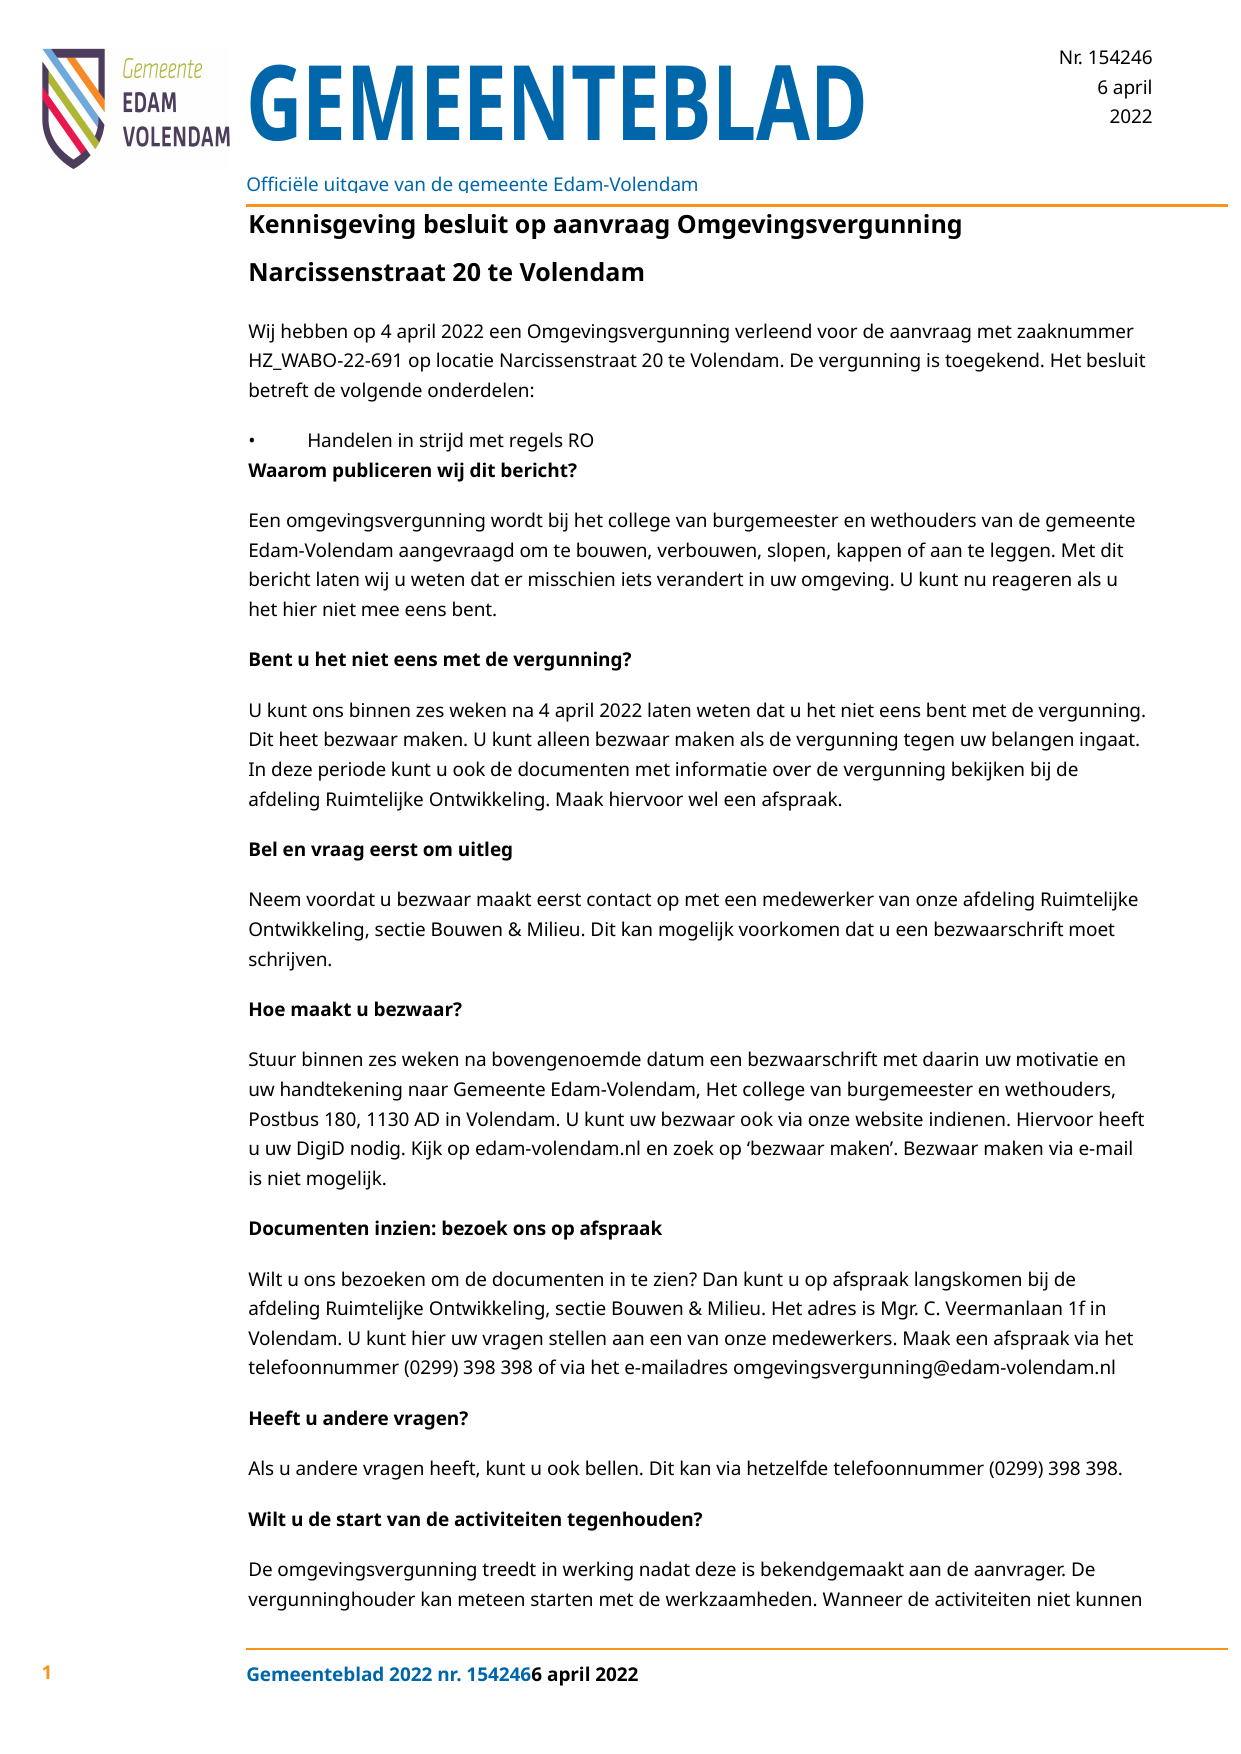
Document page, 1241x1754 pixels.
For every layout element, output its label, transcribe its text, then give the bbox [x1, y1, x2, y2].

picture [41, 47, 231, 172]
text Wij hebben op 4 april 2022 een Omgevingsvergunning verleend voor de aanvraag met zaaknummer HZ_WABO-22-691 op locatie Narcissenstraat 20 te Volendam. De vergunning is toegekend. Het besluit betreft de volgende onderdelen: [248, 318, 1152, 403]
text Wilt u ons bezoeken om de documenten in te zien? Dan kunt u op afspraak langskomen bij de afdeling Ruimtelijke Ontwikkeling, sectie Bouwen & Milieu. Het adres is Mgr. C. Veermanlaan 1f in Volendam. U kunt hier uw vragen stellen aan een van onze medewerkers. Maak een afspraak via het telefoonnummer (0299) 398 398 of via het e-mailadres omgevingsvergunning@edam-volendam.nl [248, 1266, 1152, 1380]
text Als u andere vragen heeft, kunt u ook bellen. Dit kan via hetzelfde telefoonnummer (0299) 398 398. [248, 1455, 1152, 1481]
text Bent u het niet eens met de vergunning? [248, 647, 1152, 672]
text Documenten inzien: bezoek ons op afspraak [248, 1215, 1152, 1241]
text Kennisgeving besluit op aanvraag Omgevingsvergunning Narcissenstraat 20 te Volendam [248, 207, 1152, 288]
text De omgevingsvergunning treedt in werking nadat deze is bekendgemaakt aan de aanvrager. De vergunninghouder kan meteen starten met de werkzaamheden. Wanneer de activiteiten niet kunnen [248, 1556, 1152, 1612]
text Een omgevingsvergunning wordt bij het college van burgemeester en wethouders van de gemeente Edam-Volendam aangevraagd om te bouwen, verbouwen, slopen, kappen of aan te leggen. Met dit bericht laten wij u weten dat er misschien iets verandert in uw omgeving. U kunt nu reageren als u het hier niet mee eens bent. [248, 507, 1152, 622]
text Bel en vraag eerst om uitleg [248, 836, 1152, 862]
text Heeft u andere vragen? [248, 1405, 1152, 1431]
text Waarom publiceren wij dit bericht? [248, 457, 1152, 483]
text U kunt ons binnen zes weken na 4 april 2022 laten weten dat u het niet eens bent met de vergunning. Dit heet bezwaar maken. U kunt alleen bezwaar maken als de vergunning tegen uw belangen ingaat. In deze periode kunt u ook de documenten met informatie over de vergunning bekijken bij de afdeling Ruimtelijke Ontwikkeling. Maak hiervoor wel een afspraak. [248, 697, 1152, 812]
text Stuur binnen zes weken na bovengenoemde datum een bezwaarschrift met daarin uw motivatie en uw handtekening naar Gemeente Edam-Volendam, Het college van burgemeester en wethouders, Postbus 180, 1130 AD in Volendam. U kunt uw bezwaar ook via onze website indienen. Hiervoor heeft u uw DigiD nodig. Kijk op edam-volendam.nl en zoek op ‘bezwaar maken’. Bezwaar maken via e-mail is niet mogelijk. [248, 1047, 1152, 1191]
list Handelen in strijd met regels RO [248, 427, 1152, 453]
text Wilt u de start van de activiteiten tegenhouden? [248, 1506, 1152, 1532]
text Neem voordat u bezwaar maakt eerst contact op met een medewerker van onze afdeling Ruimtelijke Ontwikkeling, sectie Bouwen & Milieu. Dit kan mogelijk voorkomen dat u een bezwaarschrift moet schrijven. [248, 887, 1152, 972]
text Hoe maakt u bezwaar? [248, 996, 1152, 1022]
